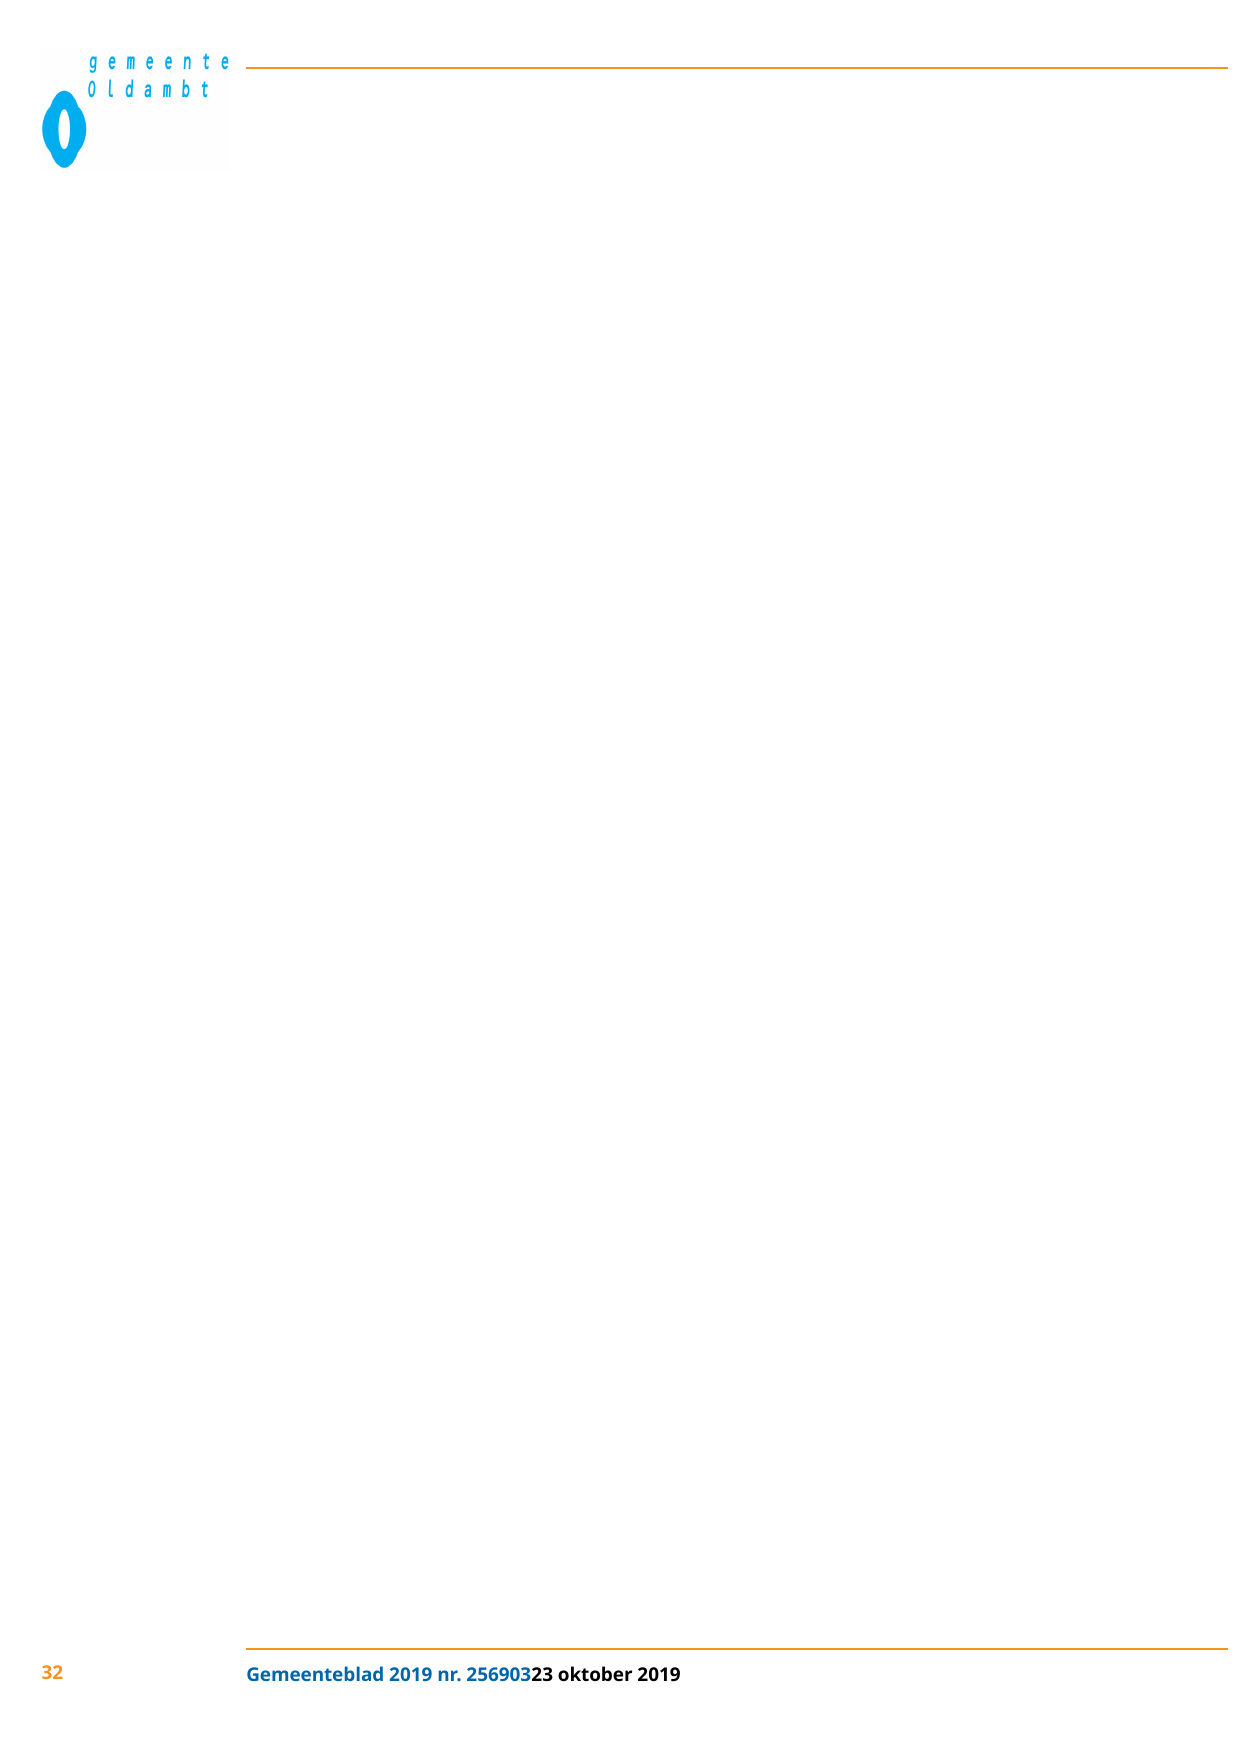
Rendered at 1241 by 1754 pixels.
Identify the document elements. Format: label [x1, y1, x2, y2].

picture [41, 47, 231, 172]
